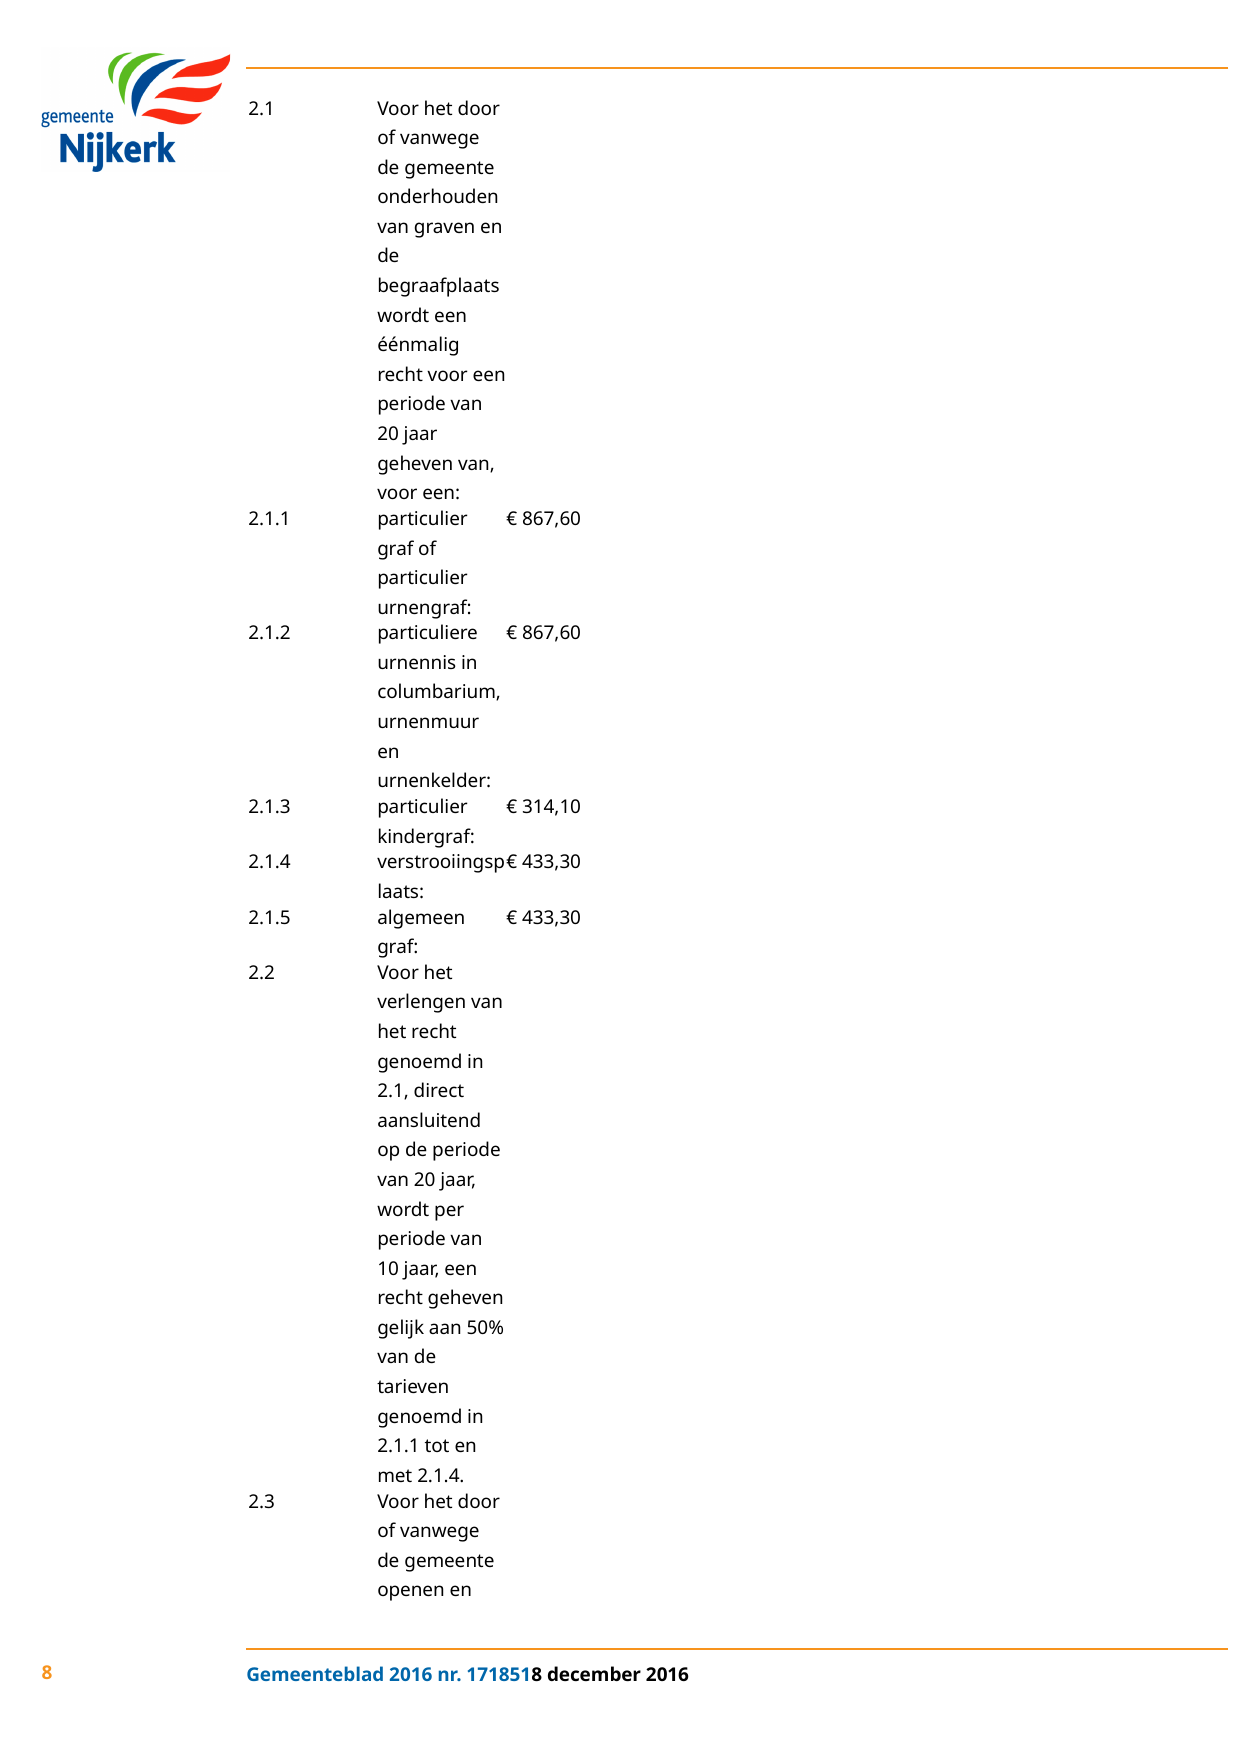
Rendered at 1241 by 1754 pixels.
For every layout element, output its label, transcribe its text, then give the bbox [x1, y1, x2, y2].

table_cell particuliere urnennis in columbarium, urnenmuur en urnenkelder: [377, 620, 506, 793]
table_cell particulier kindergraf: [377, 793, 506, 848]
table_cell 2.1 [248, 95, 377, 505]
table_cell 2.2 [248, 959, 377, 1488]
table_cell [506, 959, 635, 1488]
table_cell 2.1.1 [248, 505, 377, 619]
table_cell 2.1.2 [248, 620, 377, 793]
table_cell 2.1.4 [248, 849, 377, 904]
table_cell [506, 1488, 635, 1602]
table_cell 2.1.3 [248, 793, 377, 848]
table_cell Voor het verlengen van het recht genoemd in 2.1, direct aansluitend op de periode van 20 jaar, wordt per periode van 10 jaar, een recht geheven gelijk aan 50% van de tarieven genoemd in 2.1.1 tot en met 2.1.4. [377, 959, 506, 1488]
table_cell verstrooiingsplaats: [377, 849, 506, 904]
table_cell algemeen graf: [377, 904, 506, 959]
table_cell € 433,30 [506, 849, 635, 904]
table_cell [506, 95, 635, 505]
table_cell € 314,10 [506, 793, 635, 848]
table_cell € 867,60 [506, 620, 635, 793]
table_cell 2.3 [248, 1488, 377, 1602]
table_cell Voor het door of vanwege de gemeente openen en [377, 1488, 506, 1602]
table_cell € 867,60 [506, 505, 635, 619]
table_cell 2.1.5 [248, 904, 377, 959]
table_cell Voor het door of vanwege de gemeente onderhouden van graven en de begraafplaats wordt een éénmalig recht voor een periode van 20 jaar geheven van, voor een: [377, 95, 506, 505]
table_cell particulier graf of particulier urnengraf: [377, 505, 506, 619]
table_cell € 433,30 [506, 904, 635, 959]
picture [41, 47, 231, 172]
